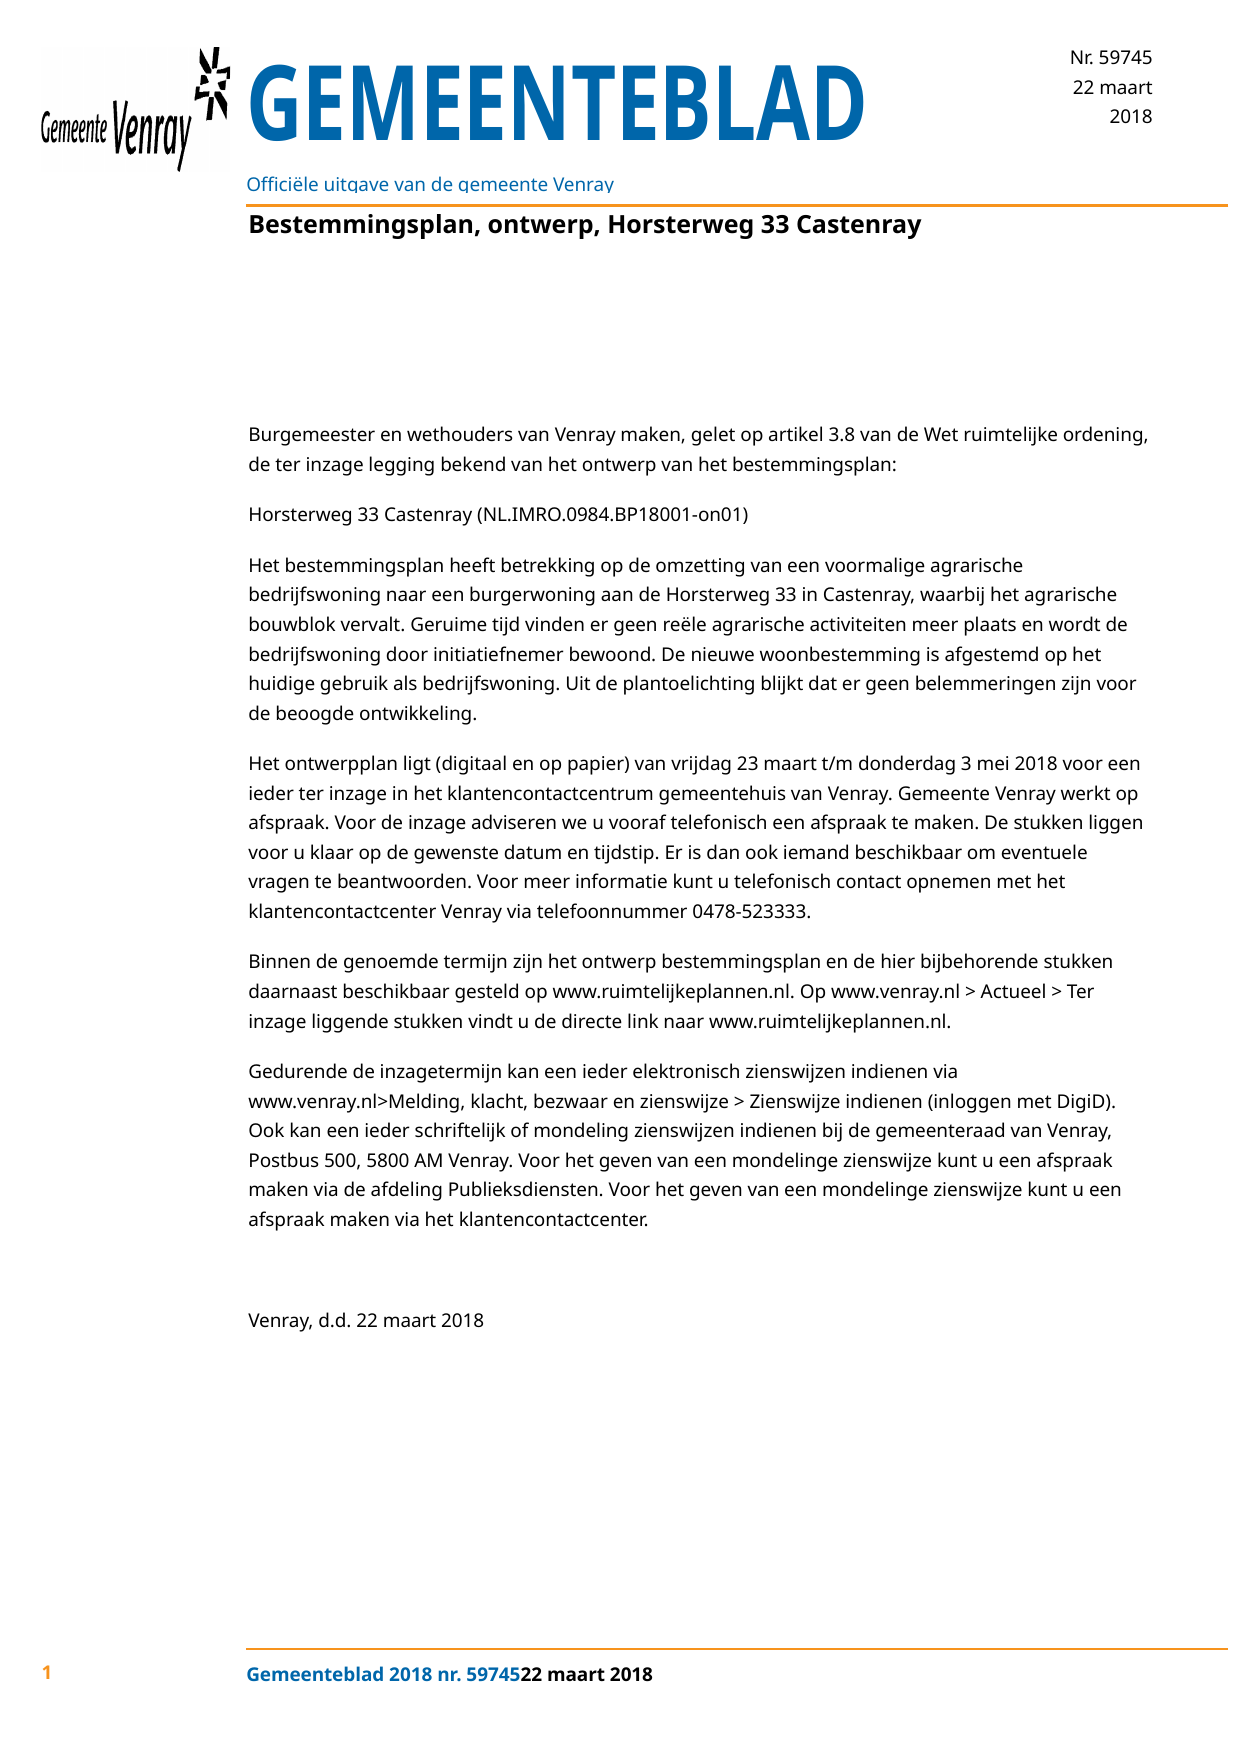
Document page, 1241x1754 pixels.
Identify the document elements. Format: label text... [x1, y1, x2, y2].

text Burgemeester en wethouders van Venray maken, gelet op artikel 3.8 van de Wet ruimtelijke ordening, de ter inzage legging bekend van het ontwerp van het bestemmingsplan: [248, 422, 1152, 477]
text Het ontwerpplan ligt (digitaal en op papier) van vrijdag 23 maart t/m donderdag 3 mei 2018 voor een ieder ter inzage in het klantencontactcentrum gemeentehuis van Venray. Gemeente Venray werkt op afspraak. Voor de inzage adviseren we u vooraf telefonisch een afspraak te maken. De stukken liggen voor u klaar op de gewenste datum en tijdstip. Er is dan ook iemand beschikbaar om eventuele vragen te beantwoorden. Voor meer informatie kunt u telefonisch contact opnemen met het klantencontactcenter Venray via telefoonnummer 0478-523333. [248, 750, 1152, 924]
text Gedurende de inzagetermijn kan een ieder elektronisch zienswijzen indienen via www.venray.nl>Melding, klacht, bezwaar en zienswijze > Zienswijze indienen (inloggen met DigiD). Ook kan een ieder schriftelijk of mondeling zienswijzen indienen bij de gemeenteraad van Venray, Postbus 500, 5800 AM Venray. Voor het geven van een mondelinge zienswijze kunt u een afspraak maken via de afdeling Publieksdiensten. Voor het geven van een mondelinge zienswijze kunt u een afspraak maken via het klantencontactcenter. [248, 1058, 1152, 1232]
text Bestemmingsplan, ontwerp, Horsterweg 33 Castenray [248, 207, 1152, 241]
text Horsterweg 33 Castenray (NL.IMRO.0984.BP18001-on01) [248, 502, 1152, 527]
text Het bestemmingsplan heeft betrekking op de omzetting van een voormalige agrarische bedrijfswoning naar een burgerwoning aan de Horsterweg 33 in Castenray, waarbij het agrarische bouwblok vervalt. Geruime tijd vinden er geen reële agrarische activiteiten meer plaats en wordt de bedrijfswoning door initiatiefnemer bewoond. De nieuwe woonbestemming is afgestemd op het huidige gebruik als bedrijfswoning. Uit de plantoelichting blijkt dat er geen belemmeringen zijn voor de beoogde ontwikkeling. [248, 552, 1152, 726]
picture [41, 47, 231, 172]
text Venray, d.d. 22 maart 2018 [248, 1307, 1152, 1333]
text Binnen de genoemde termijn zijn het ontwerp bestemmingsplan en de hier bijbehorende stukken daarnaast beschikbaar gesteld op www.ruimtelijkeplannen.nl. Op www.venray.nl > Actueel > Ter inzage liggende stukken vindt u de directe link naar www.ruimtelijkeplannen.nl. [248, 949, 1152, 1033]
